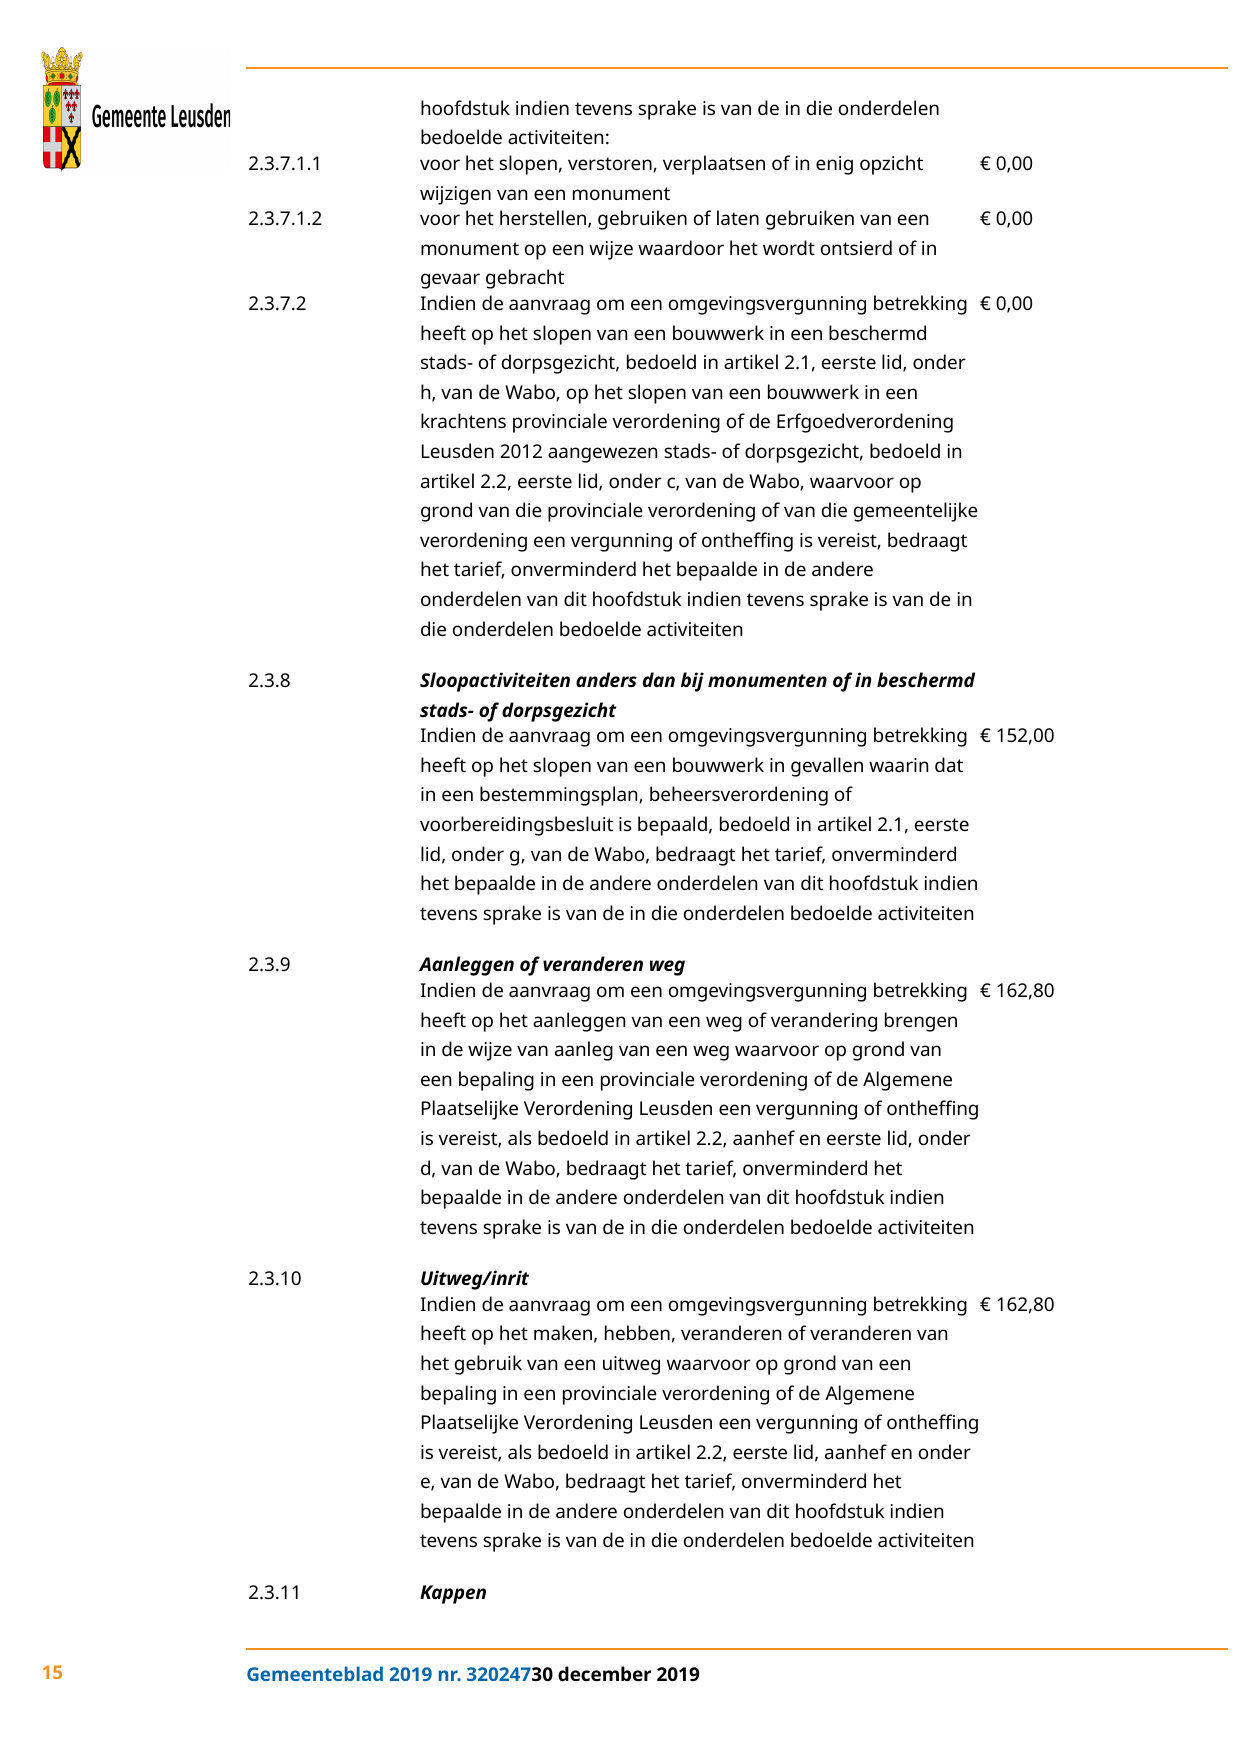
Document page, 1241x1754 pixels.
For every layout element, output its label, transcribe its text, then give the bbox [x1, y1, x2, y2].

table_cell [980, 1579, 1152, 1605]
table_cell Aanleggen of veranderen weg [420, 951, 980, 977]
table_cell [248, 723, 420, 926]
table_cell [980, 951, 1152, 977]
table_cell Uitweg/inrit [420, 1265, 980, 1291]
table_cell 2.3.7.1.2 [248, 205, 420, 290]
table_cell [248, 1554, 420, 1579]
table_cell Indien de aanvraag om een omgevingsvergunning betrekking heeft op het maken, hebben, veranderen of veranderen van het gebruik van een uitweg waarvoor op grond van een bepaling in een provinciale verordening of de Algemene Plaatselijke Verordening Leusden een vergunning of ontheffing is vereist, als bedoeld in artikel 2.2, eerste lid, aanhef en onder e, van de Wabo, bedraagt het tarief, onverminderd het bepaalde in de andere onderdelen van dit hoofdstuk indien tevens sprake is van de in die onderdelen bedoelde activiteiten [420, 1291, 980, 1553]
table_cell [248, 926, 420, 951]
table_cell [980, 95, 1152, 150]
table_cell hoofdstuk indien tevens sprake is van de in die onderdelen bedoelde activiteiten: [420, 95, 980, 150]
table_cell Kappen [420, 1579, 980, 1605]
table_cell [248, 1291, 420, 1553]
table_cell Indien de aanvraag om een omgevingsvergunning betrekking heeft op het slopen van een bouwwerk in gevallen waarin dat in een bestemmingsplan, beheersverordening of voorbereidingsbesluit is bepaald, bedoeld in artikel 2.1, eerste lid, onder g, van de Wabo, bedraagt het tarief, onverminderd het bepaalde in de andere onderdelen van dit hoofdstuk indien tevens sprake is van de in die onderdelen bedoelde activiteiten [420, 723, 980, 926]
table_cell Indien de aanvraag om een omgevingsvergunning betrekking heeft op het slopen van een bouwwerk in een beschermd stads- of dorpsgezicht, bedoeld in artikel 2.1, eerste lid, onder h, van de Wabo, op het slopen van een bouwwerk in een krachtens provinciale verordening of de Erfgoedverordening Leusden 2012 aangewezen stads- of dorpsgezicht, bedoeld in artikel 2.2, eerste lid, onder c, van de Wabo, waarvoor op grond van die provinciale verordening of van die gemeentelijke verordening een vergunning of ontheffing is vereist, bedraagt het tarief, onverminderd het bepaalde in de andere onderdelen van dit hoofdstuk indien tevens sprake is van de in die onderdelen bedoelde activiteiten [420, 290, 980, 641]
table_cell [248, 95, 420, 150]
table_cell 2.3.7.2 [248, 290, 420, 641]
table_cell Indien de aanvraag om een omgevingsvergunning betrekking heeft op het aanleggen van een weg of verandering brengen in de wijze van aanleg van een weg waarvoor op grond van een bepaling in een provinciale verordening of de Algemene Plaatselijke Verordening Leusden een vergunning of ontheffing is vereist, als bedoeld in artikel 2.2, aanhef en eerste lid, onder d, van de Wabo, bedraagt het tarief, onverminderd het bepaalde in de andere onderdelen van dit hoofdstuk indien tevens sprake is van de in die onderdelen bedoelde activiteiten [420, 977, 980, 1239]
table_cell [420, 1554, 980, 1579]
table_cell [980, 1265, 1152, 1291]
table_cell [980, 667, 1152, 722]
table_cell € 162,80 [980, 1291, 1152, 1553]
table_cell 2.3.7.1.1 [248, 150, 420, 205]
table_cell 2.3.10 [248, 1265, 420, 1291]
table_cell 2.3.9 [248, 951, 420, 977]
table_cell € 0,00 [980, 205, 1152, 290]
table_cell [248, 1240, 420, 1265]
table_cell € 0,00 [980, 290, 1152, 641]
picture [41, 47, 231, 172]
table_cell Sloopactiviteiten anders dan bij monumenten of in beschermd stads- of dorpsgezicht [420, 667, 980, 722]
table_cell voor het slopen, verstoren, verplaatsen of in enig opzicht wijzigen van een monument [420, 150, 980, 205]
table_cell 2.3.11 [248, 1579, 420, 1605]
table_cell [980, 1554, 1152, 1579]
table_cell [980, 926, 1152, 951]
table_cell € 152,00 [980, 723, 1152, 926]
table_cell [980, 641, 1152, 667]
table_cell [248, 977, 420, 1239]
table_cell [980, 1240, 1152, 1265]
table_cell [420, 1240, 980, 1265]
table_cell € 0,00 [980, 150, 1152, 205]
table_cell 2.3.8 [248, 667, 420, 722]
table_cell voor het herstellen, gebruiken of laten gebruiken van een monument op een wijze waardoor het wordt ontsierd of in gevaar gebracht [420, 205, 980, 290]
table_cell € 162,80 [980, 977, 1152, 1239]
table_cell [420, 926, 980, 951]
table_cell [420, 641, 980, 667]
table_cell [248, 641, 420, 667]
